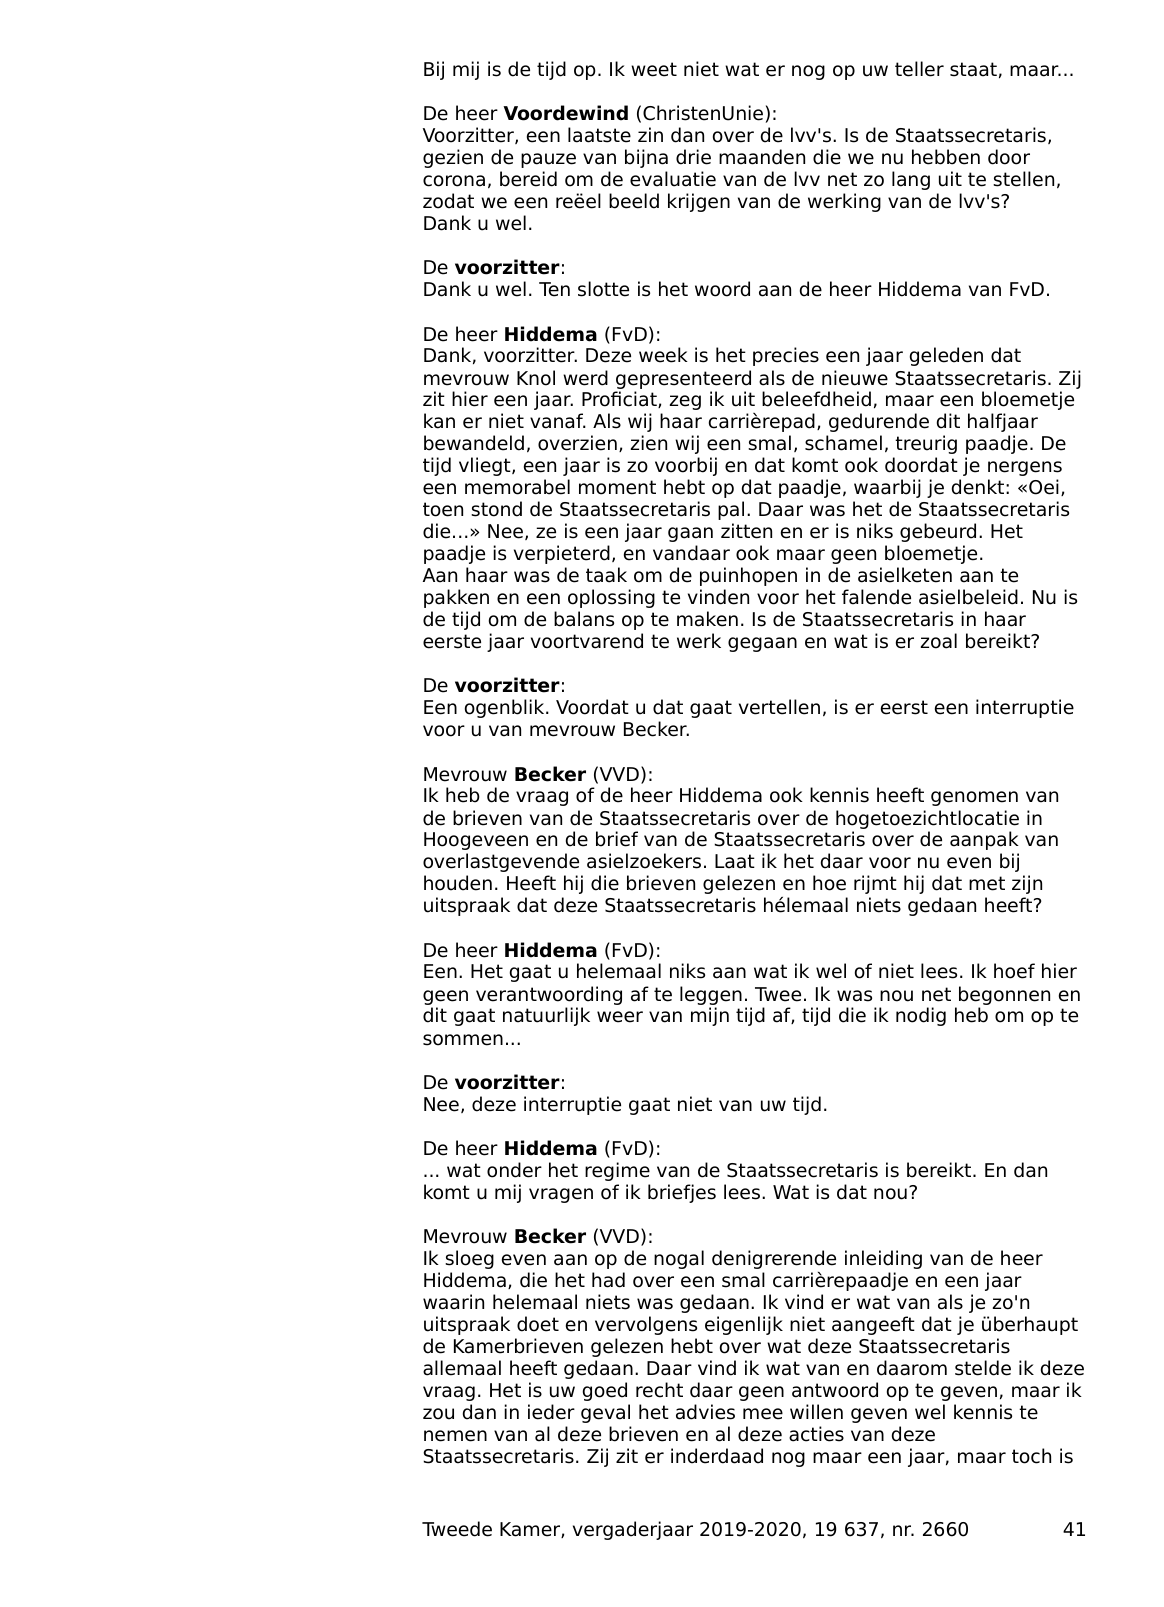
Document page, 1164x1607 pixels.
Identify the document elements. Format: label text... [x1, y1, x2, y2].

text De heer Hiddema (FvD): [422, 939, 1087, 961]
text Nee, deze interruptie gaat niet van uw tijd. [422, 1093, 1087, 1116]
text De heer Voordewind (ChristenUnie): [422, 103, 1087, 125]
text De voorzitter: [422, 257, 1087, 279]
text Dank u wel. Ten slotte is het woord aan de heer Hiddema van FvD. [422, 279, 1087, 301]
text Voorzitter, een laatste zin dan over de lvv's. Is de Staatssecretaris, gezien de pauze van bijna drie maanden die we nu hebben door corona, bereid om de evaluatie van de lvv net zo lang uit te stellen, zodat we een reëel beeld krijgen van de werking van de lvv's? [422, 125, 1087, 213]
text ... wat onder het regime van de Staatssecretaris is bereikt. En dan komt u mij vragen of ik briefjes lees. Wat is dat nou? [422, 1160, 1087, 1204]
text Mevrouw Becker (VVD): [422, 763, 1087, 785]
text Een. Het gaat u helemaal niks aan wat ik wel of niet lees. Ik hoef hier geen verantwoording af te leggen. Twee. Ik was nou net begonnen en dit gaat natuurlijk weer van mijn tijd af, tijd die ik nodig heb om op te sommen... [422, 961, 1087, 1049]
text De heer Hiddema (FvD): [422, 1138, 1087, 1160]
text Ik sloeg even aan op de nogal denigrerende inleiding van de heer Hiddema, die het had over een smal carrièrepaadje en een jaar waarin helemaal niets was gedaan. Ik vind er wat van als je zo'n uitspraak doet en vervolgens eigenlijk niet aangeeft dat je überhaupt de Kamerbrieven gelezen hebt over wat deze Staatssecretaris allemaal heeft gedaan. Daar vind ik wat van en daarom stelde ik deze vraag. Het is uw goed recht daar geen antwoord op te geven, maar ik zou dan in ieder geval het advies mee willen geven wel kennis te nemen van al deze brieven en al deze acties van deze Staatssecretaris. Zij zit er inderdaad nog maar een jaar, maar toch is [422, 1248, 1087, 1468]
text De voorzitter: [422, 675, 1087, 697]
text Dank, voorzitter. Deze week is het precies een jaar geleden dat mevrouw Knol werd gepresenteerd als de nieuwe Staatssecretaris. Zij zit hier een jaar. Proficiat, zeg ik uit beleefdheid, maar een bloemetje kan er niet vanaf. Als wij haar carrièrepad, gedurende dit halfjaar bewandeld, overzien, zien wij een smal, schamel, treurig paadje. De tijd vliegt, een jaar is zo voorbij en dat komt ook doordat je nergens een memorabel moment hebt op dat paadje, waarbij je denkt: «Oei, toen stond de Staatssecretaris pal. Daar was het de Staatssecretaris die...» Nee, ze is een jaar gaan zitten en er is niks gebeurd. Het paadje is verpieterd, en vandaar ook maar geen bloemetje. [422, 345, 1087, 565]
text De voorzitter: [422, 1072, 1087, 1093]
text Dank u wel. [422, 213, 1087, 235]
text Mevrouw Becker (VVD): [422, 1226, 1087, 1248]
text Ik heb de vraag of de heer Hiddema ook kennis heeft genomen van de brieven van de Staatssecretaris over de hogetoezichtlocatie in Hoogeveen en de brief van de Staatssecretaris over de aanpak van overlastgevende asielzoekers. Laat ik het daar voor nu even bij houden. Heeft hij die brieven gelezen en hoe rijmt hij dat met zijn uitspraak dat deze Staatssecretaris hélemaal niets gedaan heeft? [422, 785, 1087, 917]
text Een ogenblik. Voordat u dat gaat vertellen, is er eerst een interruptie voor u van mevrouw Becker. [422, 697, 1087, 741]
text Bij mij is de tijd op. Ik weet niet wat er nog op uw teller staat, maar... [422, 59, 1087, 81]
text Aan haar was de taak om de puinhopen in de asielketen aan te pakken en een oplossing te vinden voor het falende asielbeleid. Nu is de tijd om de balans op te maken. Is de Staatssecretaris in haar eerste jaar voortvarend te werk gegaan en wat is er zoal bereikt? [422, 565, 1087, 653]
text De heer Hiddema (FvD): [422, 323, 1087, 345]
